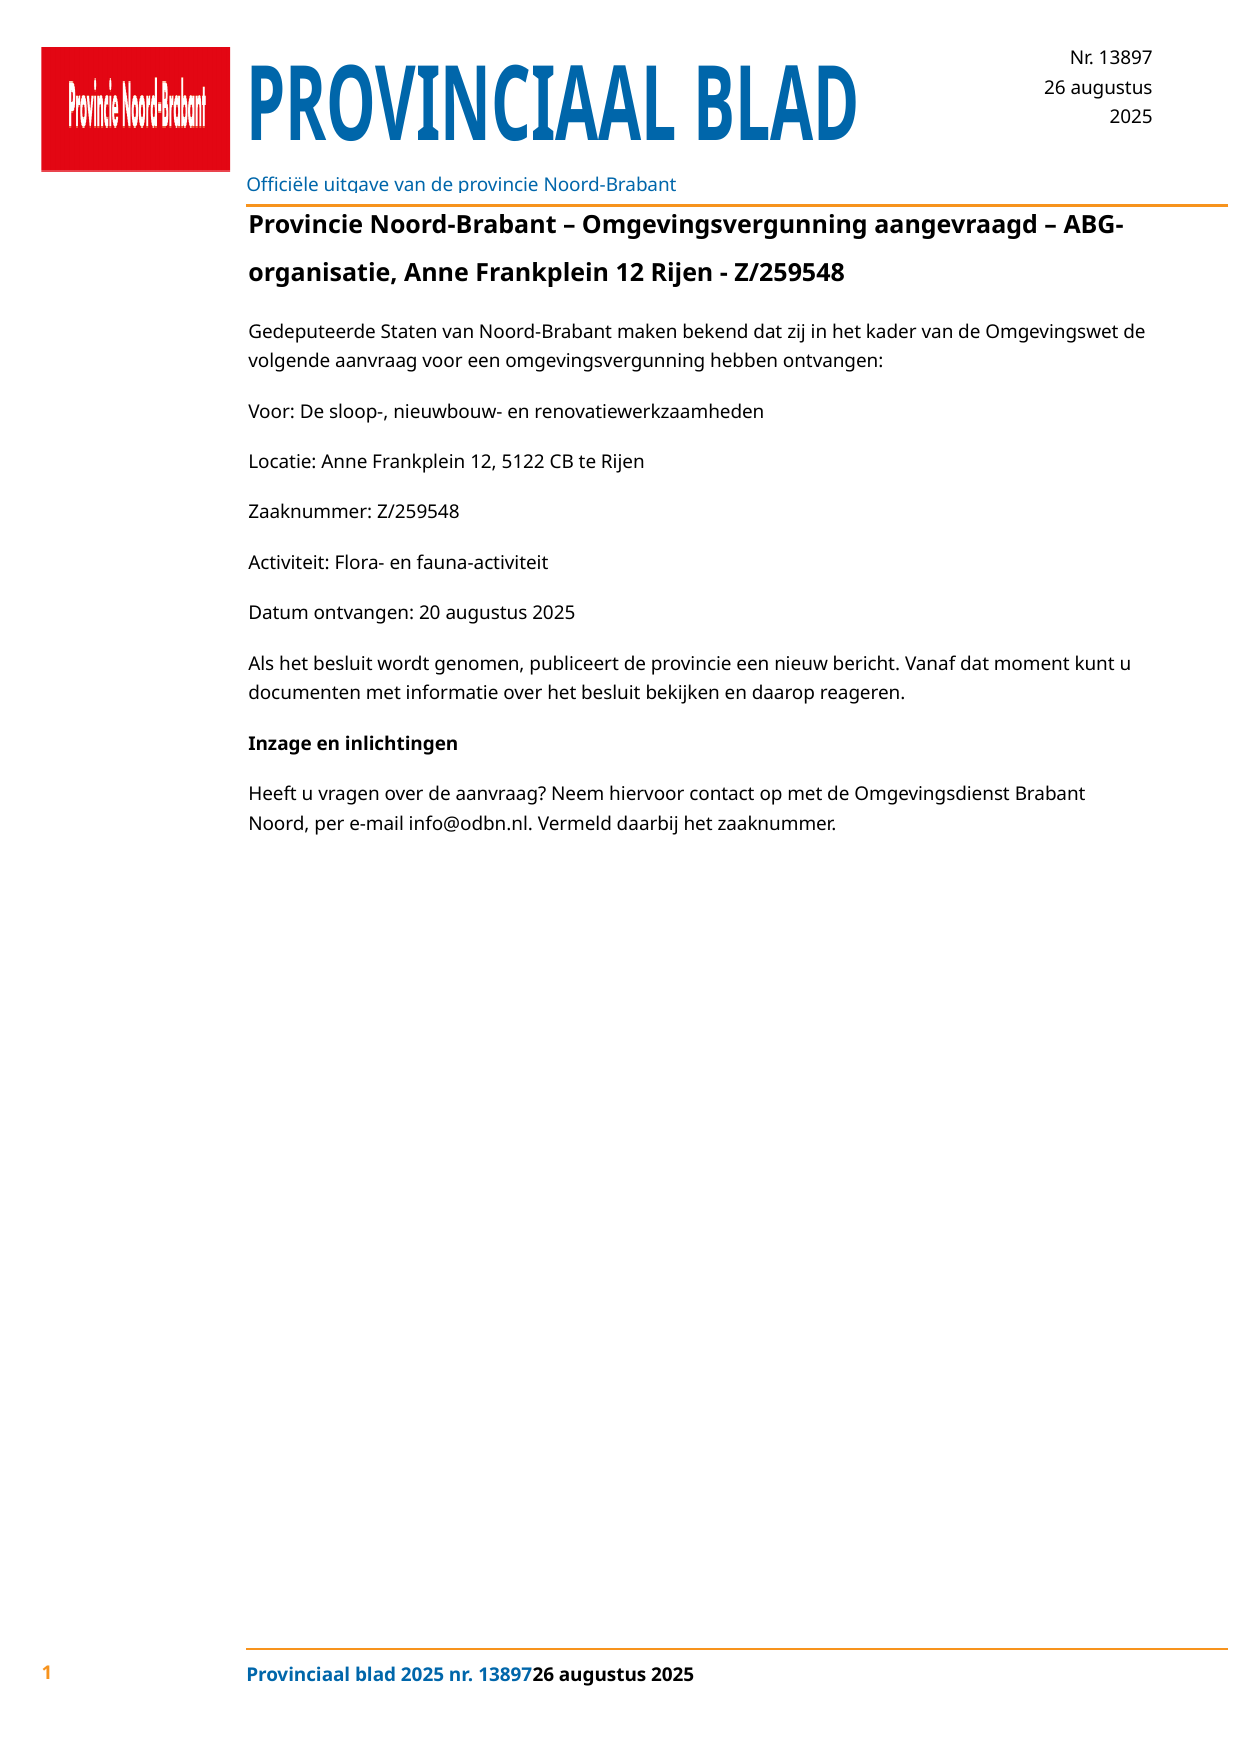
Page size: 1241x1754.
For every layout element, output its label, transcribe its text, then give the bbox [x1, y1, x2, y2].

text Datum ontvangen: 20 augustus 2025 [248, 599, 1152, 625]
text Provincie Noord-Brabant – Omgevingsvergunning aangevraagd – ABG-organisatie, Anne Frankplein 12 Rijen - Z/259548 [248, 207, 1152, 288]
text Gedeputeerde Staten van Noord-Brabant maken bekend dat zij in het kader van de Omgevingswet de volgende aanvraag voor een omgevingsvergunning hebben ontvangen: [248, 318, 1152, 373]
text Inzage en inlichtingen [248, 730, 1152, 756]
text Zaaknummer: Z/259548 [248, 499, 1152, 524]
text Locatie: Anne Frankplein 12, 5122 CB te Rijen [248, 448, 1152, 474]
text Activiteit: Flora- en fauna-activiteit [248, 549, 1152, 575]
text Voor: De sloop-, nieuwbouw- en renovatiewerkzaamheden [248, 398, 1152, 424]
text Heeft u vragen over de aanvraag? Neem hiervoor contact op met de Omgevingsdienst Brabant Noord, per e-mail info@odbn.nl. Vermeld daarbij het zaaknummer. [248, 780, 1152, 836]
text Als het besluit wordt genomen, publiceert de provincie een nieuw bericht. Vanaf dat moment kunt u documenten met informatie over het besluit bekijken en daarop reageren. [248, 650, 1152, 705]
picture [41, 47, 231, 172]
